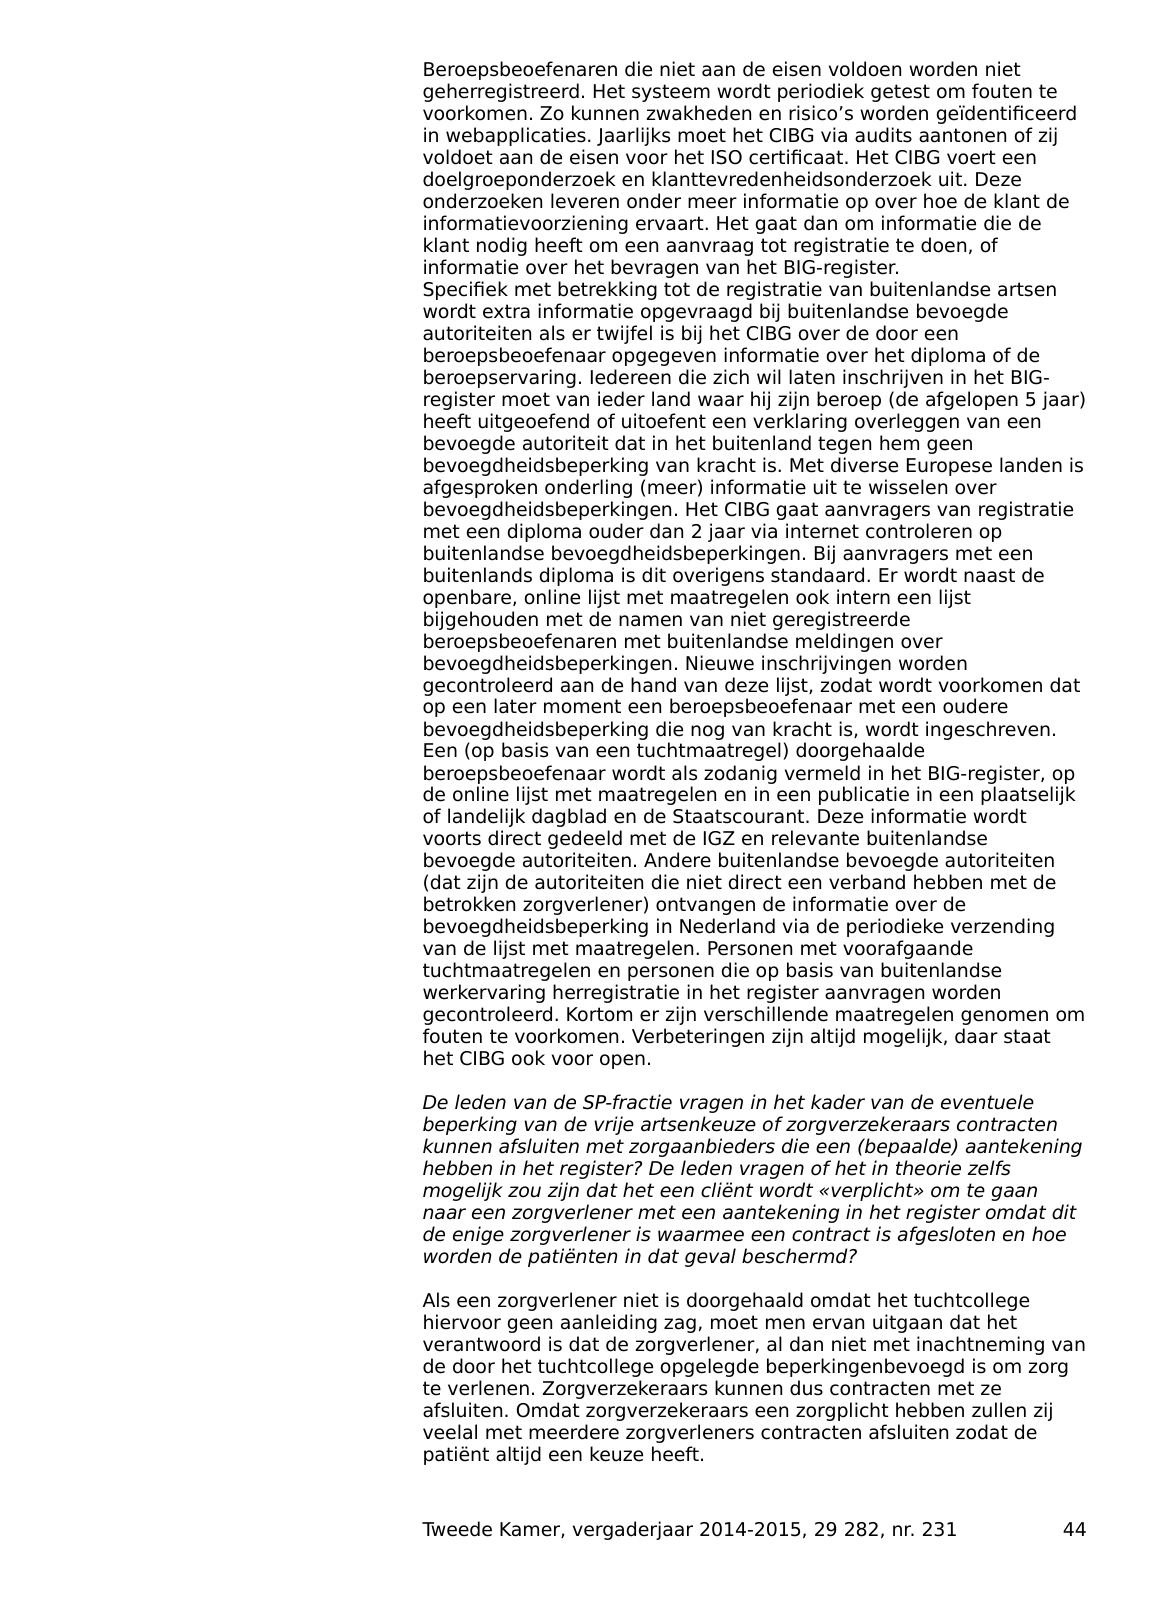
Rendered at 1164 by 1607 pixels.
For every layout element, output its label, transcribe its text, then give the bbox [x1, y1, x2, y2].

text Beroepsbeoefenaren die niet aan de eisen voldoen worden niet geherregistreerd. Het systeem wordt periodiek getest om fouten te voorkomen. Zo kunnen zwakheden en risico’s worden geïdentificeerd in webapplicaties. Jaarlijks moet het CIBG via audits aantonen of zij voldoet aan de eisen voor het ISO certificaat. Het CIBG voert een doelgroeponderzoek en klanttevredenheidsonderzoek uit. Deze onderzoeken leveren onder meer informatie op over hoe de klant de informatievoorziening ervaart. Het gaat dan om informatie die de klant nodig heeft om een aanvraag tot registratie te doen, of informatie over het bevragen van het BIG-register. [422, 59, 1087, 279]
text Specifiek met betrekking tot de registratie van buitenlandse artsen wordt extra informatie opgevraagd bij buitenlandse bevoegde autoriteiten als er twijfel is bij het CIBG over de door een beroepsbeoefenaar opgegeven informatie over het diploma of de beroepservaring. Iedereen die zich wil laten inschrijven in het BIG-register moet van ieder land waar hij zijn beroep (de afgelopen 5 jaar) heeft uitgeoefend of uitoefent een verklaring overleggen van een bevoegde autoriteit dat in het buitenland tegen hem geen bevoegdheidsbeperking van kracht is. Met diverse Europese landen is afgesproken onderling (meer) informatie uit te wisselen over bevoegdheidsbeperkingen. Het CIBG gaat aanvragers van registratie met een diploma ouder dan 2 jaar via internet controleren op buitenlandse bevoegdheidsbeperkingen. Bij aanvragers met een buitenlands diploma is dit overigens standaard. Er wordt naast de openbare, online lijst met maatregelen ook intern een lijst bijgehouden met de namen van niet geregistreerde beroepsbeoefenaren met buitenlandse meldingen over bevoegdheidsbeperkingen. Nieuwe inschrijvingen worden gecontroleerd aan de hand van deze lijst, zodat wordt voorkomen dat op een later moment een beroepsbeoefenaar met een oudere bevoegdheidsbeperking die nog van kracht is, wordt ingeschreven. Een (op basis van een tuchtmaatregel) doorgehaalde beroepsbeoefenaar wordt als zodanig vermeld in het BIG-register, op de online lijst met maatregelen en in een publicatie in een plaatselijk of landelijk dagblad en de Staatscourant. Deze informatie wordt voorts direct gedeeld met de IGZ en relevante buitenlandse bevoegde autoriteiten. Andere buitenlandse bevoegde autoriteiten (dat zijn de autoriteiten die niet direct een verband hebben met de betrokken zorgverlener) ontvangen de informatie over de bevoegdheidsbeperking in Nederland via de periodieke verzending van de lijst met maatregelen. Personen met voorafgaande tuchtmaatregelen en personen die op basis van buitenlandse werkervaring herregistratie in het register aanvragen worden gecontroleerd. Kortom er zijn verschillende maatregelen genomen om fouten te voorkomen. Verbeteringen zijn altijd mogelijk, daar staat het CIBG ook voor open. [422, 279, 1087, 1070]
text Als een zorgverlener niet is doorgehaald omdat het tuchtcollege hiervoor geen aanleiding zag, moet men ervan uitgaan dat het verantwoord is dat de zorgverlener, al dan niet met inachtneming van de door het tuchtcollege opgelegde beperkingenbevoegd is om zorg te verlenen. Zorgverzekeraars kunnen dus contracten met ze afsluiten. Omdat zorgverzekeraars een zorgplicht hebben zullen zij veelal met meerdere zorgverleners contracten afsluiten zodat de patiënt altijd een keuze heeft. [422, 1290, 1087, 1466]
text De leden van de SP-fractie vragen in het kader van de eventuele beperking van de vrije artsenkeuze of zorgverzekeraars contracten kunnen afsluiten met zorgaanbieders die een (bepaalde) aantekening hebben in het register? De leden vragen of het in theorie zelfs mogelijk zou zijn dat het een cliënt wordt «verplicht» om te gaan naar een zorgverlener met een aantekening in het register omdat dit de enige zorgverlener is waarmee een contract is afgesloten en hoe worden de patiënten in dat geval beschermd? [422, 1092, 1087, 1268]
